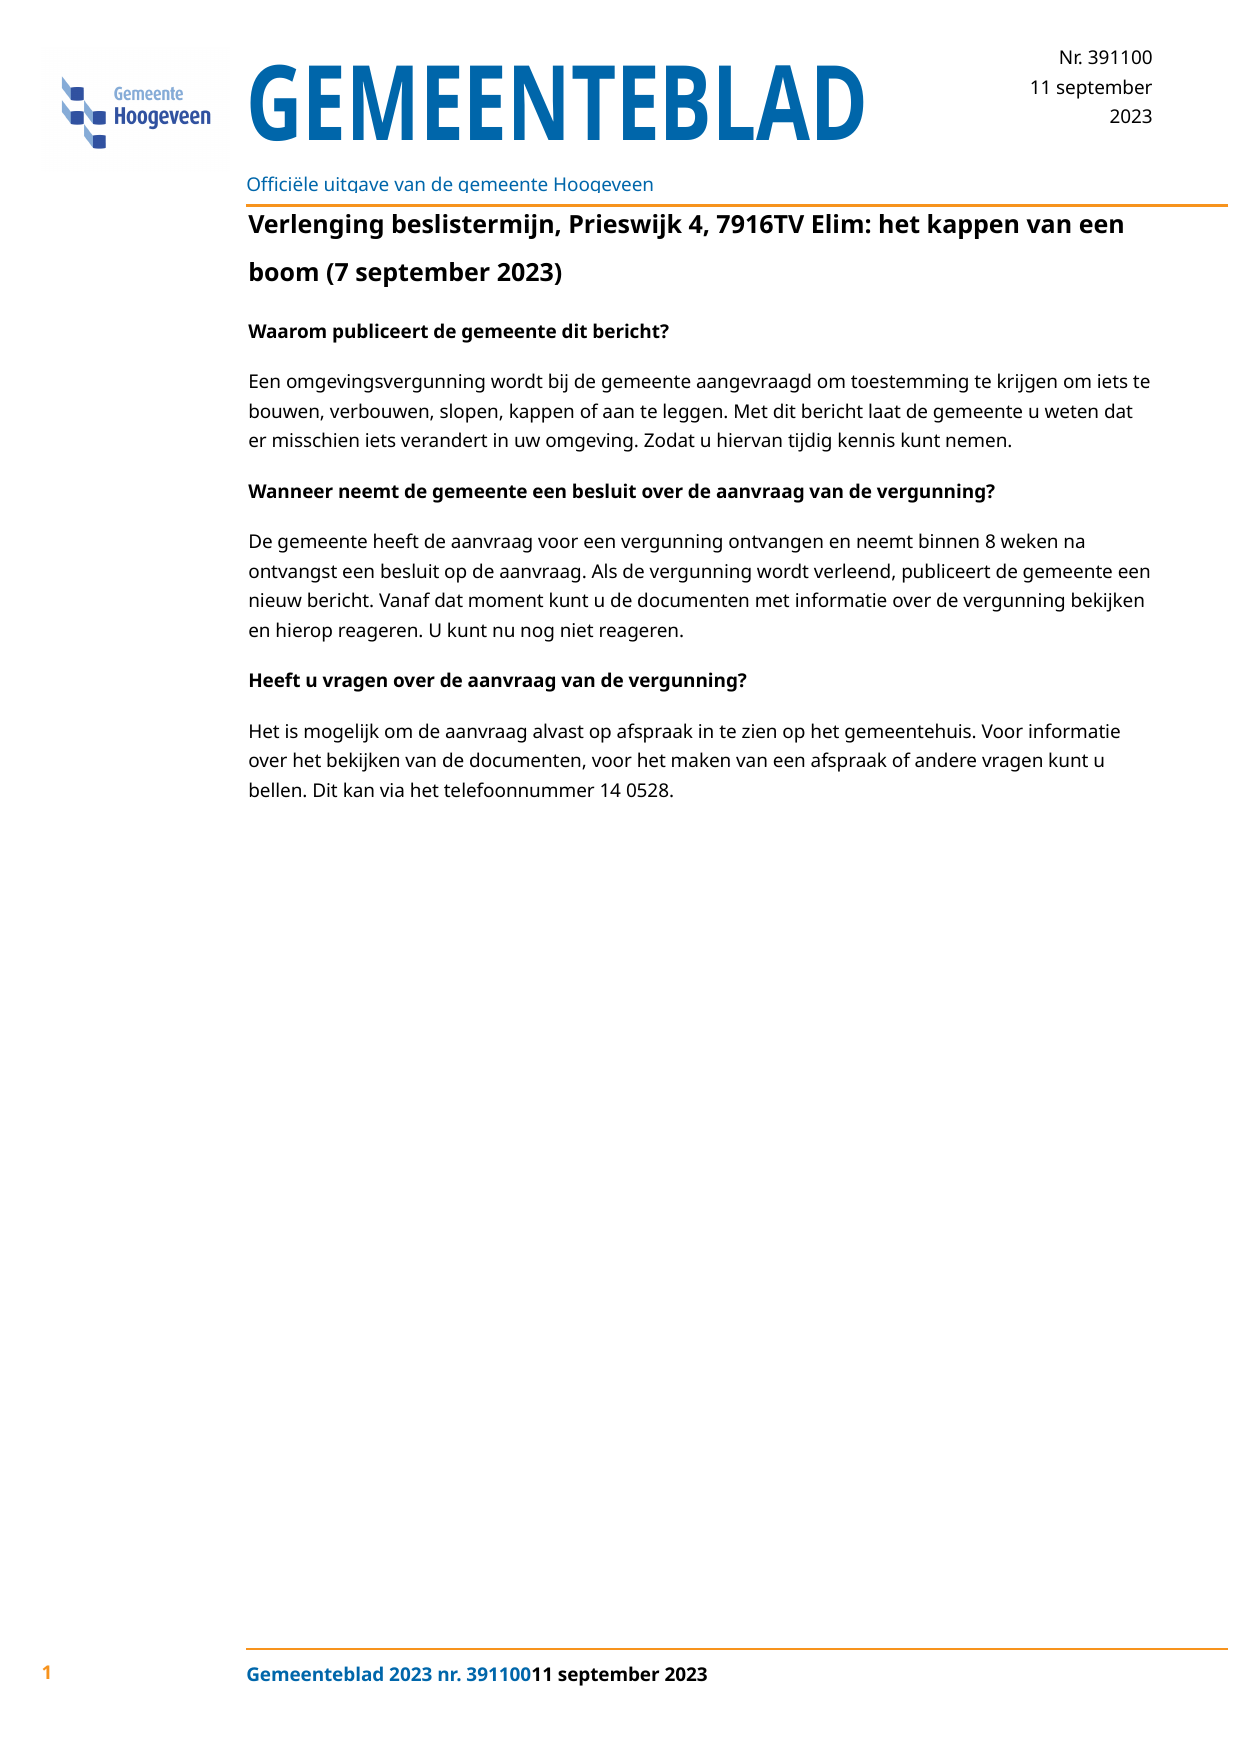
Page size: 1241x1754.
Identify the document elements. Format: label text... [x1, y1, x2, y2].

text Waarom publiceert de gemeente dit bericht? [248, 318, 1152, 344]
text Verlenging beslistermijn, Prieswijk 4, 7916TV Elim: het kappen van een boom (7 september 2023) [248, 207, 1152, 288]
text De gemeente heeft de aanvraag voor een vergunning ontvangen en neemt binnen 8 weken na ontvangst een besluit op de aanvraag. Als de vergunning wordt verleend, publiceert de gemeente een nieuw bericht. Vanaf dat moment kunt u de documenten met informatie over de vergunning bekijken en hierop reageren. U kunt nu nog niet reageren. [248, 528, 1152, 643]
text Het is mogelijk om de aanvraag alvast op afspraak in te zien op het gemeentehuis. Voor informatie over het bekijken van de documenten, voor het maken van een afspraak of andere vragen kunt u bellen. Dit kan via het telefoonnummer 14 0528. [248, 718, 1152, 803]
text Wanneer neemt de gemeente een besluit over de aanvraag van de vergunning? [248, 478, 1152, 504]
text Heeft u vragen over de aanvraag van de vergunning? [248, 667, 1152, 693]
picture [41, 47, 231, 172]
text Een omgevingsvergunning wordt bij de gemeente aangevraagd om toestemming te krijgen om iets te bouwen, verbouwen, slopen, kappen of aan te leggen. Met dit bericht laat de gemeente u weten dat er misschien iets verandert in uw omgeving. Zodat u hiervan tijdig kennis kunt nemen. [248, 368, 1152, 453]
